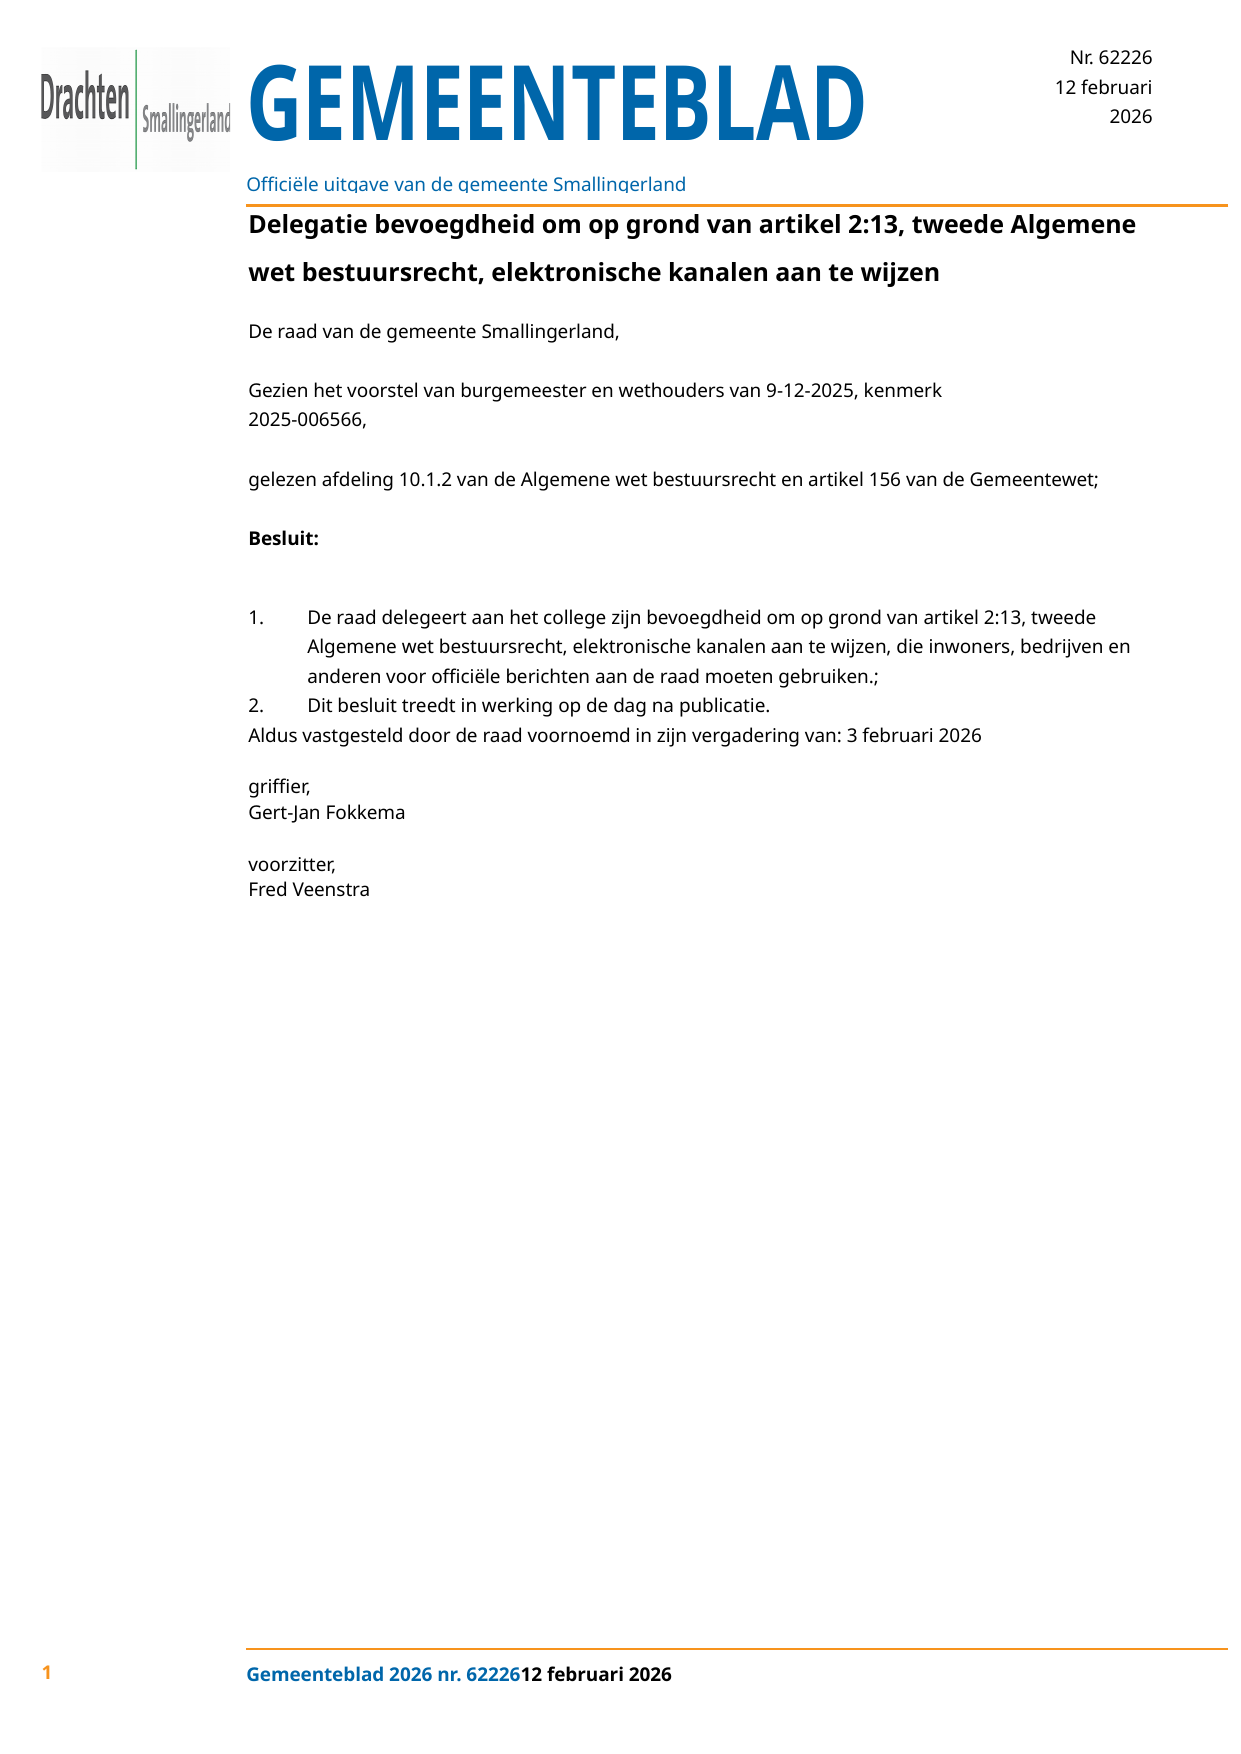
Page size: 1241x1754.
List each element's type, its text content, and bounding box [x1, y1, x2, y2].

list Dit besluit treedt in werking op de dag na publicatie. [248, 693, 1152, 718]
text Gezien het voorstel van burgemeester en wethouders van 9-12-2025, kenmerk [248, 377, 1152, 403]
text Aldus vastgesteld door de raad voornoemd in zijn vergadering van: 3 februari 2026 [248, 722, 1152, 748]
text Gert-Jan Fokkema [248, 799, 1152, 825]
text Delegatie bevoegdheid om op grond van artikel 2:13, tweede Algemene wet bestuursrecht, elektronische kanalen aan te wijzen [248, 207, 1152, 288]
text 2025-006566, [248, 407, 1152, 432]
text De raad van de gemeente Smallingerland, [248, 318, 1152, 344]
list De raad delegeert aan het college zijn bevoegdheid om op grond van artikel 2:13, tweede Algemene wet bestuursrecht, elektronische kanalen aan te wijzen, die inwoners, bedrijven en anderen voor officiële berichten aan de raad moeten gebruiken.; [248, 604, 1152, 689]
picture [41, 47, 231, 172]
text Besluit: [248, 525, 1152, 551]
text Fred Veenstra [248, 877, 1152, 902]
text gelezen afdeling 10.1.2 van de Algemene wet bestuursrecht en artikel 156 van de Gemeentewet; [248, 466, 1152, 492]
text griffier, [248, 774, 1152, 799]
text voorzitter, [248, 851, 1152, 877]
